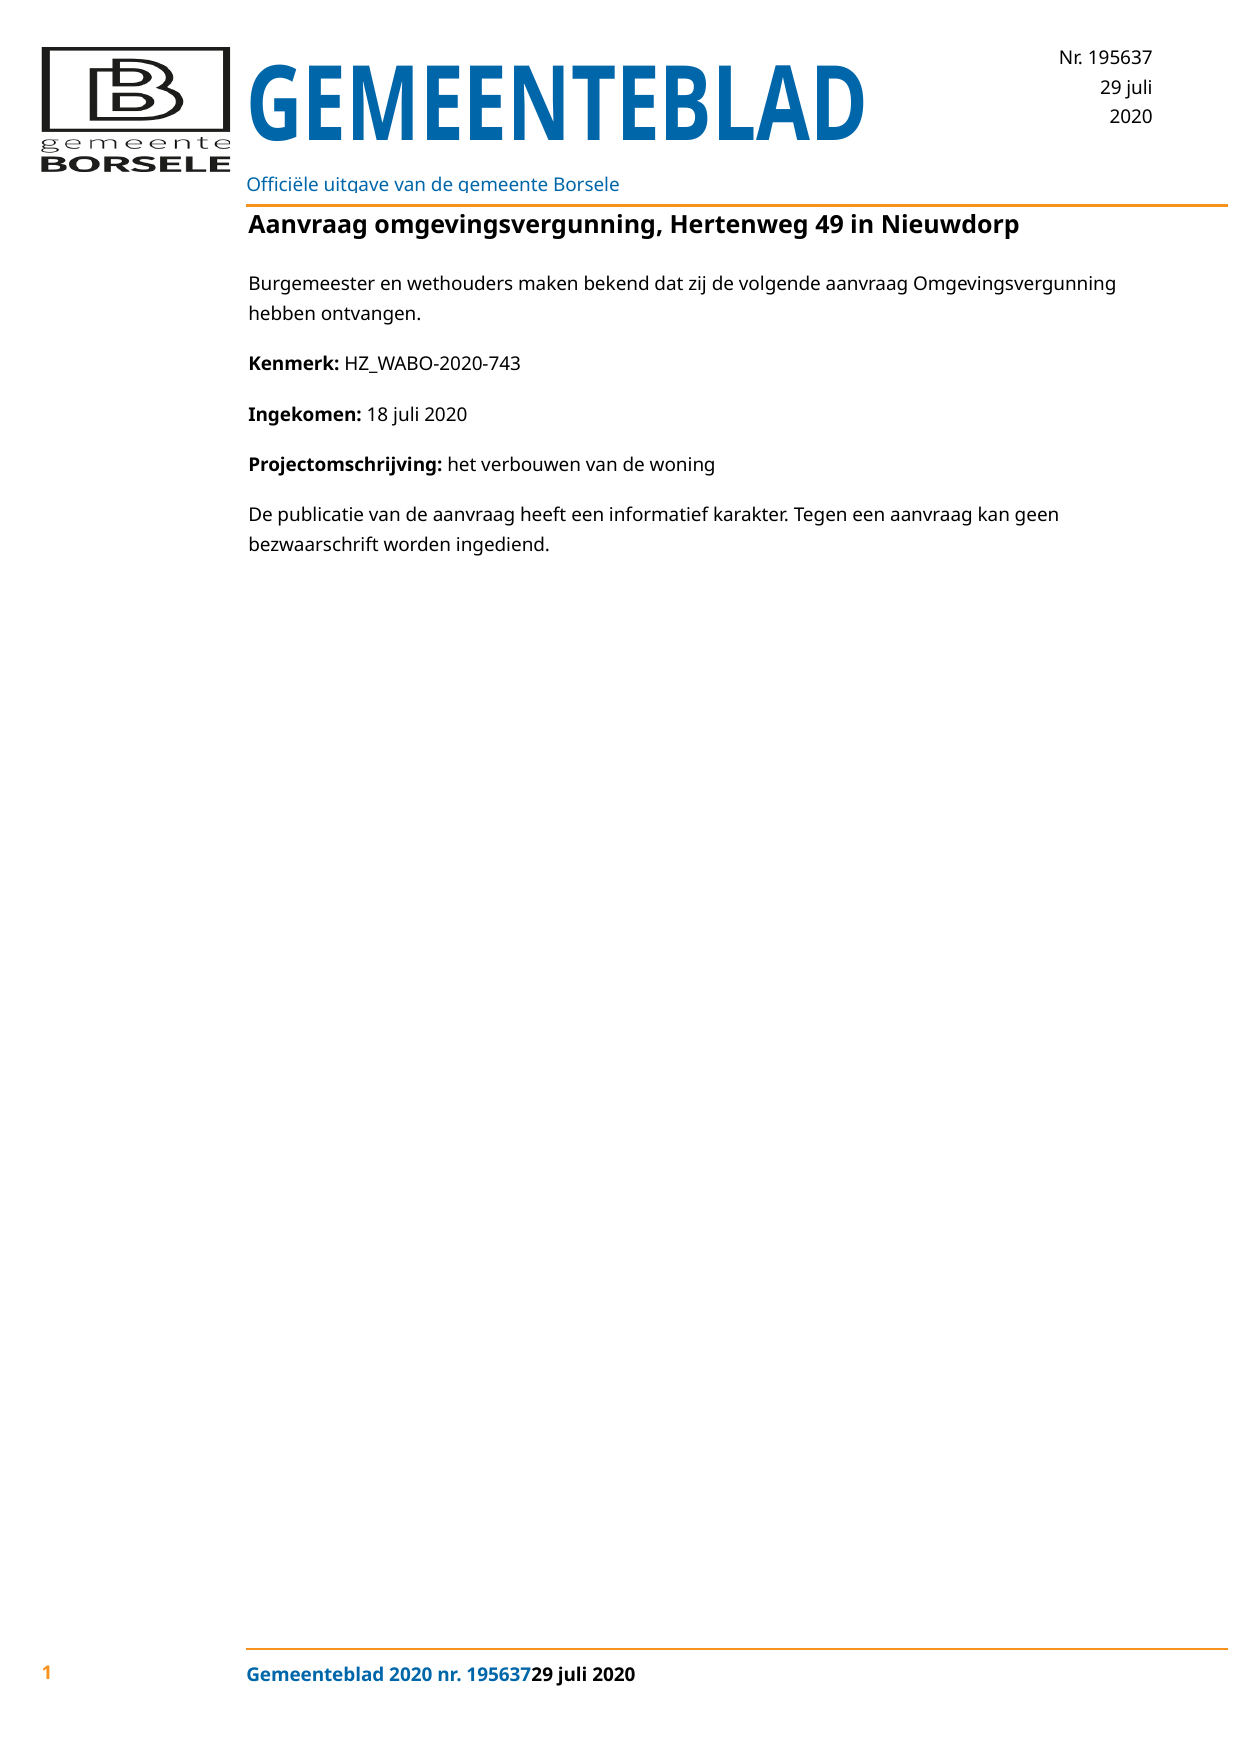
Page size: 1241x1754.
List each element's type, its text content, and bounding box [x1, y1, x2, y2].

picture [41, 47, 231, 172]
text De publicatie van de aanvraag heeft een informatief karakter. Tegen een aanvraag kan geen bezwaarschrift worden ingediend. [248, 502, 1152, 557]
text Ingekomen: 18 juli 2020 [248, 401, 1152, 426]
text Aanvraag omgevingsvergunning, Hertenweg 49 in Nieuwdorp [248, 207, 1152, 241]
text Projectomschrijving: het verbouwen van de woning [248, 451, 1152, 477]
text Burgemeester en wethouders maken bekend dat zij de volgende aanvraag Omgevingsvergunning hebben ontvangen. [248, 270, 1152, 326]
text Kenmerk: HZ_WABO-2020-743 [248, 350, 1152, 376]
